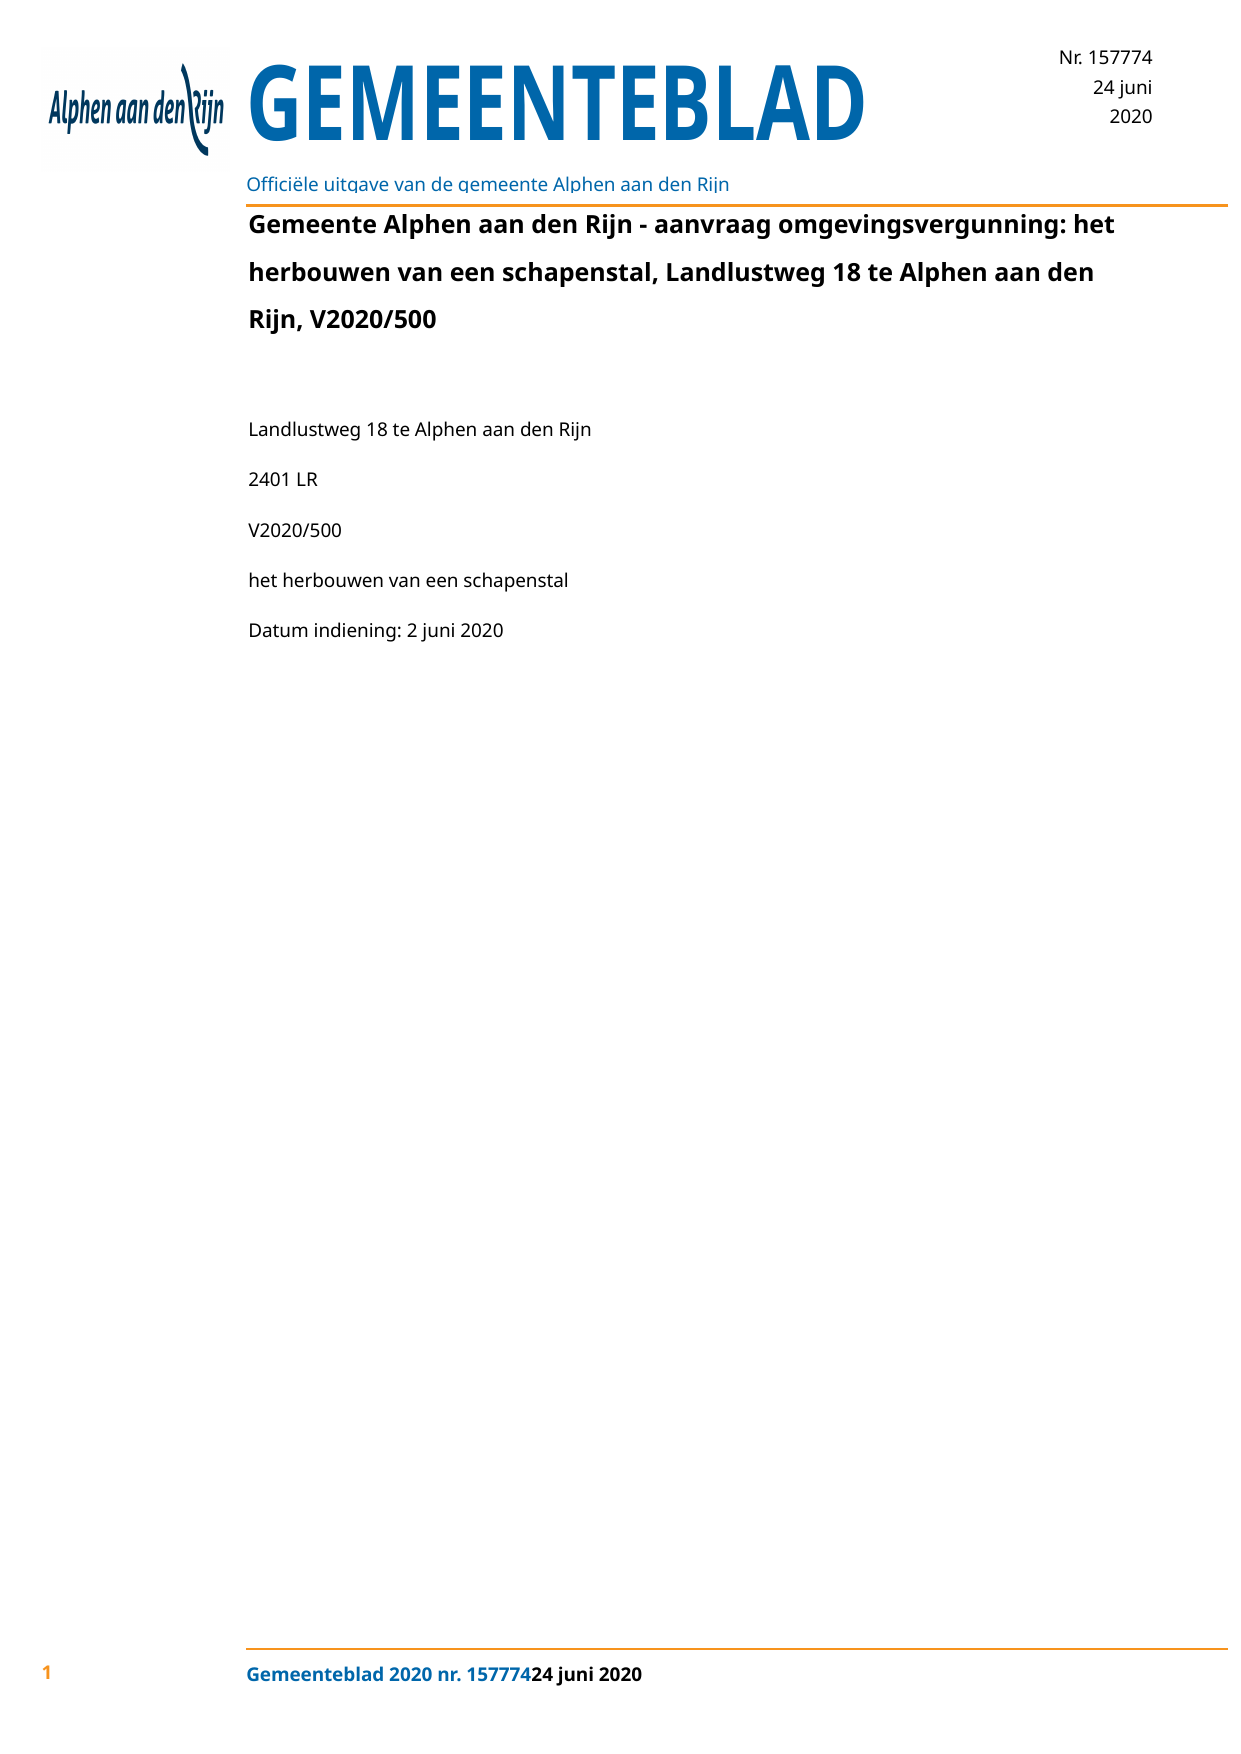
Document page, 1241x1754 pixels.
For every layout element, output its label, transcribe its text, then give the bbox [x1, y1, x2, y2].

text Gemeente Alphen aan den Rijn - aanvraag omgevingsvergunning: het herbouwen van een schapenstal, Landlustweg 18 te Alphen aan den Rijn, V2020/500 [248, 207, 1152, 336]
text Landlustweg 18 te Alphen aan den Rijn [248, 416, 1152, 442]
text het herbouwen van een schapenstal [248, 567, 1152, 593]
text Datum indiening: 2 juni 2020 [248, 618, 1152, 643]
text V2020/500 [248, 517, 1152, 542]
picture [41, 47, 231, 172]
text 2401 LR [248, 466, 1152, 492]
